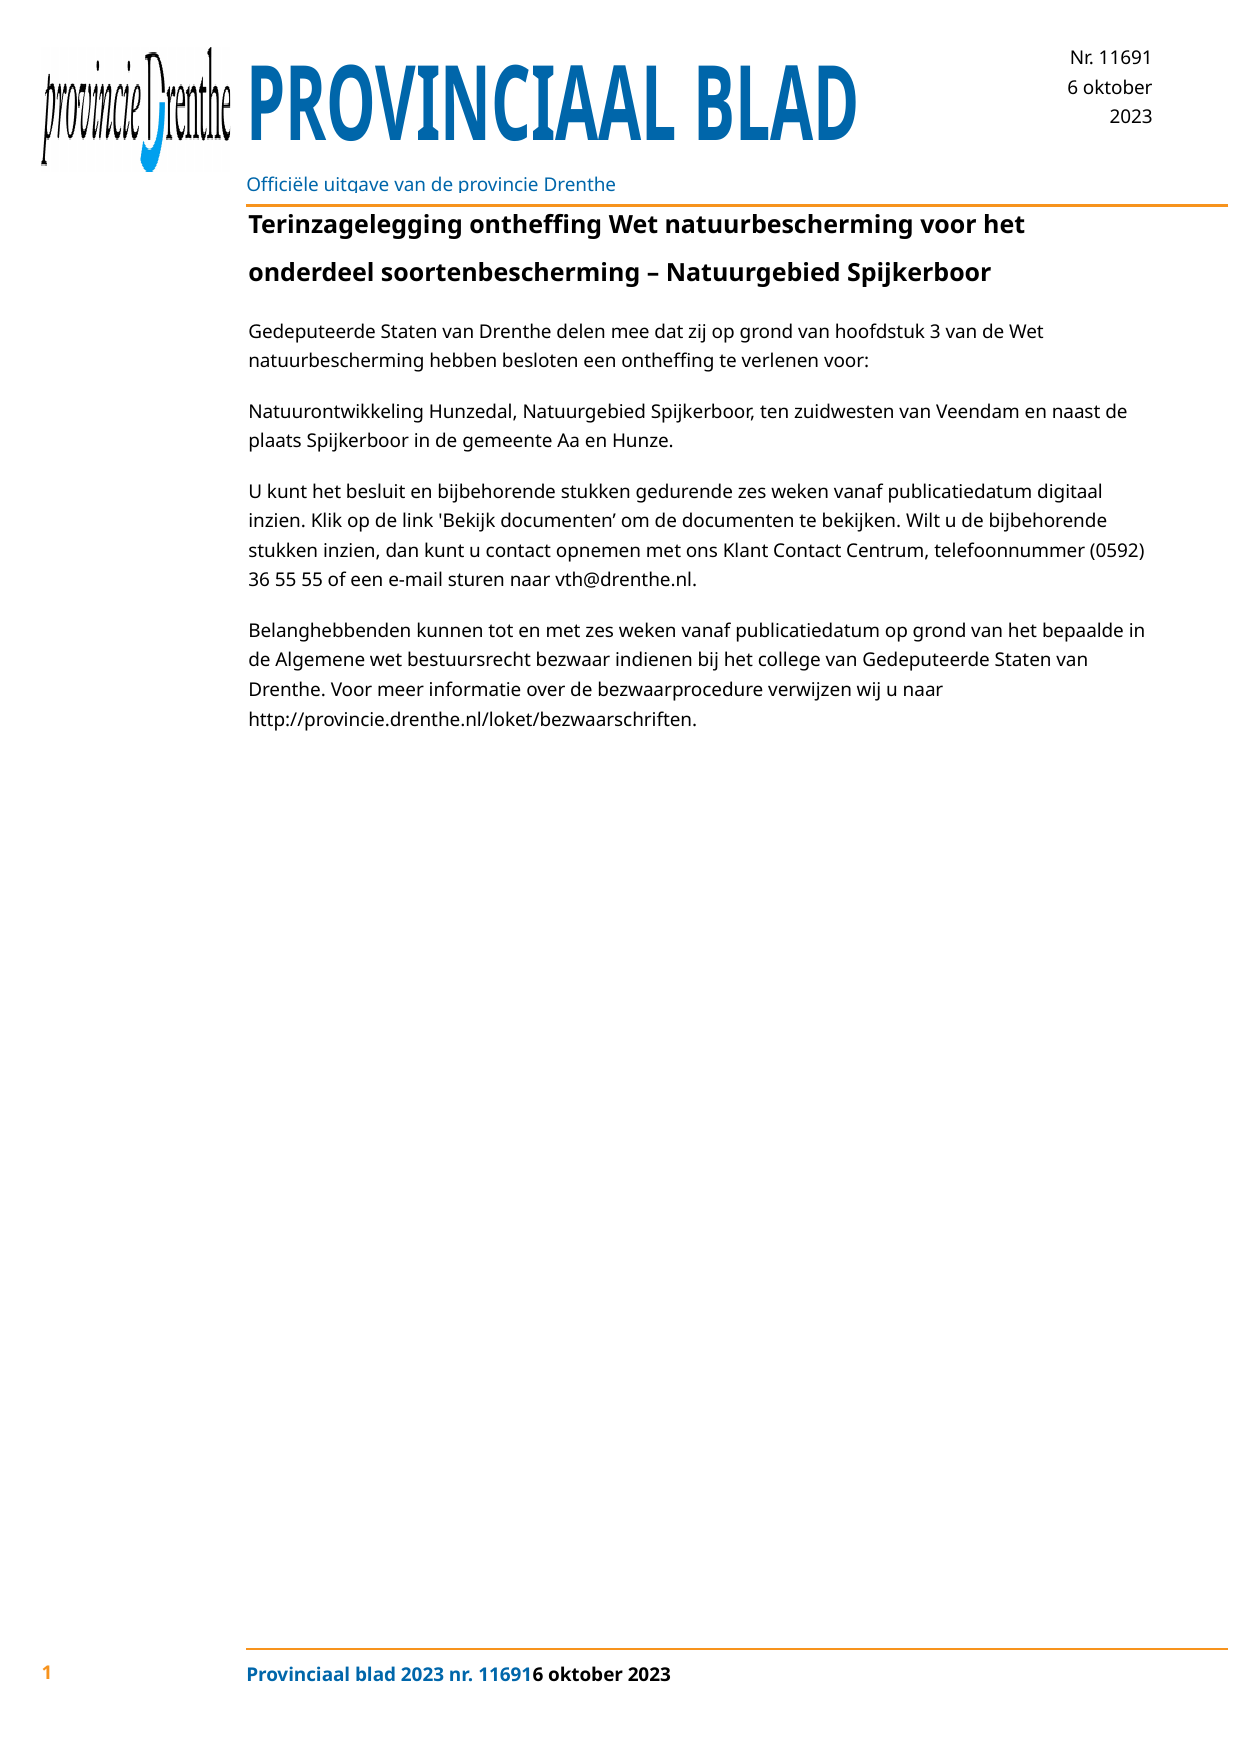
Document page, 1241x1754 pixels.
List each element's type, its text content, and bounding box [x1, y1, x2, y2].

picture [41, 47, 231, 172]
text Terinzagelegging ontheffing Wet natuurbescherming voor het onderdeel soortenbescherming – Natuurgebied Spijkerboor [248, 207, 1152, 288]
text U kunt het besluit en bijbehorende stukken gedurende zes weken vanaf publicatiedatum digitaal inzien. Klik op de link 'Bekijk documenten’ om de documenten te bekijken. Wilt u de bijbehorende stukken inzien, dan kunt u contact opnemen met ons Klant Contact Centrum, telefoonnummer (0592) 36 55 55 of een e-mail sturen naar vth@drenthe.nl. [248, 478, 1152, 592]
text Belanghebbenden kunnen tot en met zes weken vanaf publicatiedatum op grond van het bepaalde in de Algemene wet bestuursrecht bezwaar indienen bij het college van Gedeputeerde Staten van Drenthe. Voor meer informatie over de bezwaarprocedure verwijzen wij u naar http://provincie.drenthe.nl/loket/bezwaarschriften. [248, 617, 1152, 732]
text Natuurontwikkeling Hunzedal, Natuurgebied Spijkerboor, ten zuidwesten van Veendam en naast de plaats Spijkerboor in de gemeente Aa en Hunze. [248, 398, 1152, 453]
text Gedeputeerde Staten van Drenthe delen mee dat zij op grond van hoofdstuk 3 van de Wet natuurbescherming hebben besloten een ontheffing te verlenen voor: [248, 318, 1152, 373]
